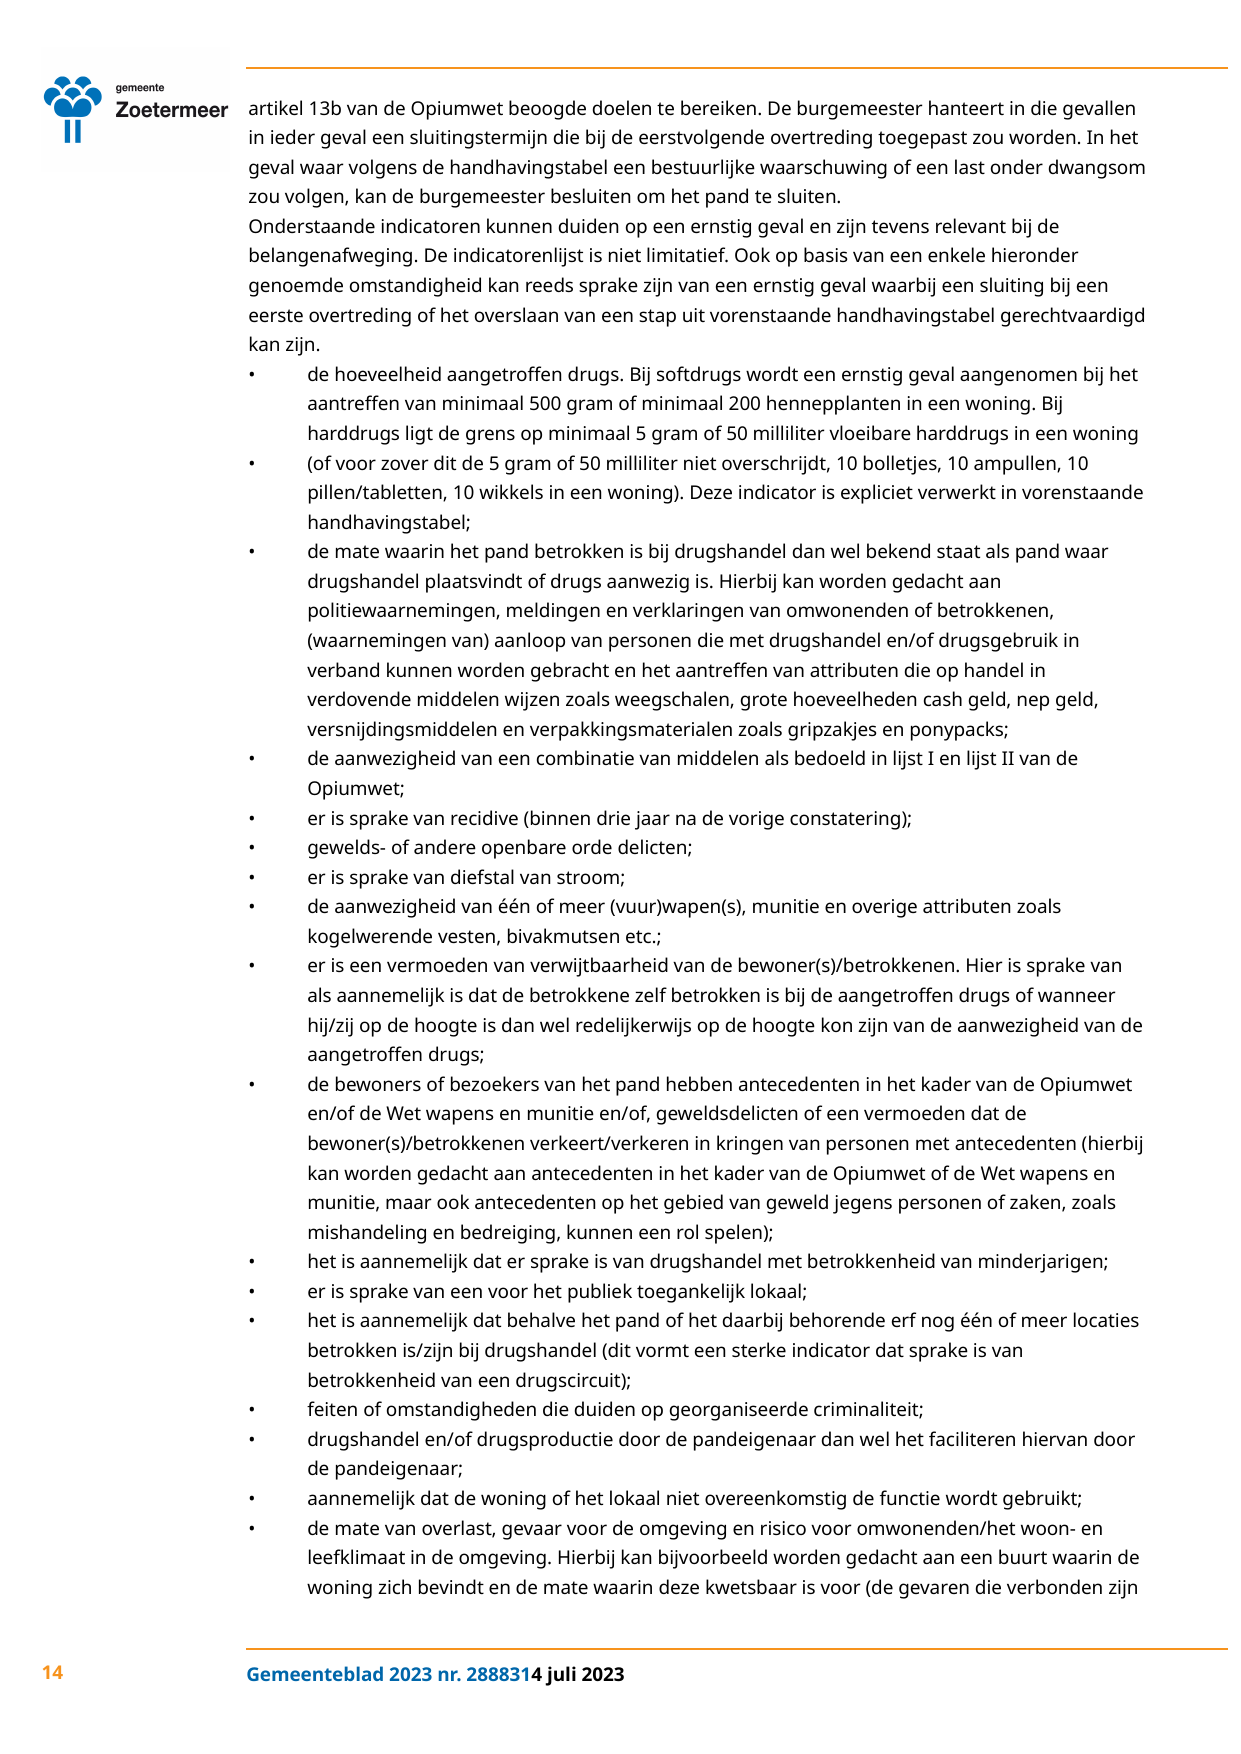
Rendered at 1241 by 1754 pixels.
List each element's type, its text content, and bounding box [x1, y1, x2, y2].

list de aanwezigheid van een combinatie van middelen als bedoeld in lijst I en lijst II van de Opiumwet; [248, 746, 1152, 801]
picture [41, 47, 231, 172]
text artikel 13b van de Opiumwet beoogde doelen te bereiken. De burgemeester hanteert in die gevallen in ieder geval een sluitingstermijn die bij de eerstvolgende overtreding toegepast zou worden. In het geval waar volgens de handhavingstabel een bestuurlijke waarschuwing of een last onder dwangsom zou volgen, kan de burgemeester besluiten om het pand te sluiten. [248, 95, 1152, 209]
list gewelds- of andere openbare orde delicten; [248, 834, 1152, 860]
list er is een vermoeden van verwijtbaarheid van de bewoner(s)/betrokkenen. Hier is sprake van als aannemelijk is dat de betrokkene zelf betrokken is bij de aangetroffen drugs of wanneer hij/zij op de hoogte is dan wel redelijkerwijs op de hoogte kon zijn van de aanwezigheid van de aangetroffen drugs; [248, 953, 1152, 1067]
list de bewoners of bezoekers van het pand hebben antecedenten in het kader van de Opiumwet en/of de Wet wapens en munitie en/of, geweldsdelicten of een vermoeden dat de bewoner(s)/betrokkenen verkeert/verkeren in kringen van personen met antecedenten (hierbij kan worden gedacht aan antecedenten in het kader van de Opiumwet of de Wet wapens en munitie, maar ook antecedenten op het gebied van geweld jegens personen of zaken, zoals mishandeling en bedreiging, kunnen een rol spelen); [248, 1071, 1152, 1245]
list feiten of omstandigheden die duiden op georganiseerde criminaliteit; [248, 1396, 1152, 1422]
list er is sprake van een voor het publiek toegankelijk lokaal; [248, 1278, 1152, 1304]
list (of voor zover dit de 5 gram of 50 milliliter niet overschrijdt, 10 bolletjes, 10 ampullen, 10 pillen/tabletten, 10 wikkels in een woning). Deze indicator is expliciet verwerkt in vorenstaande handhavingstabel; [248, 450, 1152, 535]
text Onderstaande indicatoren kunnen duiden op een ernstig geval en zijn tevens relevant bij de belangenafweging. De indicatorenlijst is niet limitatief. Ook op basis van een enkele hieronder genoemde omstandigheid kan reeds sprake zijn van een ernstig geval waarbij een sluiting bij een eerste overtreding of het overslaan van een stap uit vorenstaande handhavingstabel gerechtvaardigd kan zijn. [248, 213, 1152, 357]
list de mate van overlast, gevaar voor de omgeving en risico voor omwonenden/het woon- en leefklimaat in de omgeving. Hierbij kan bijvoorbeeld worden gedacht aan een buurt waarin de woning zich bevindt en de mate waarin deze kwetsbaar is voor (de gevaren die verbonden zijn [248, 1515, 1152, 1600]
list de aanwezigheid van één of meer (vuur)wapen(s), munitie en overige attributen zoals kogelwerende vesten, bivakmutsen etc.; [248, 893, 1152, 949]
list het is aannemelijk dat behalve het pand of het daarbij behorende erf nog één of meer locaties betrokken is/zijn bij drugshandel (dit vormt een sterke indicator dat sprake is van betrokkenheid van een drugscircuit); [248, 1308, 1152, 1393]
list er is sprake van diefstal van stroom; [248, 864, 1152, 890]
list de hoeveelheid aangetroffen drugs. Bij softdrugs wordt een ernstig geval aangenomen bij het aantreffen van minimaal 500 gram of minimaal 200 hennepplanten in een woning. Bij harddrugs ligt de grens op minimaal 5 gram of 50 milliliter vloeibare harddrugs in een woning [248, 361, 1152, 446]
list de mate waarin het pand betrokken is bij drugshandel dan wel bekend staat als pand waar drugshandel plaatsvindt of drugs aanwezig is. Hierbij kan worden gedacht aan politiewaarnemingen, meldingen en verklaringen van omwonenden of betrokkenen, (waarnemingen van) aanloop van personen die met drugshandel en/of drugsgebruik in verband kunnen worden gebracht en het aantreffen van attributen die op handel in verdovende middelen wijzen zoals weegschalen, grote hoeveelheden cash geld, nep geld, versnijdingsmiddelen en verpakkingsmaterialen zoals gripzakjes en ponypacks; [248, 538, 1152, 742]
list er is sprake van recidive (binnen drie jaar na de vorige constatering); [248, 805, 1152, 831]
list drugshandel en/of drugsproductie door de pandeigenaar dan wel het faciliteren hiervan door de pandeigenaar; [248, 1426, 1152, 1481]
list aannemelijk dat de woning of het lokaal niet overeenkomstig de functie wordt gebruikt; [248, 1485, 1152, 1511]
list het is aannemelijk dat er sprake is van drugshandel met betrokkenheid van minderjarigen; [248, 1248, 1152, 1274]
